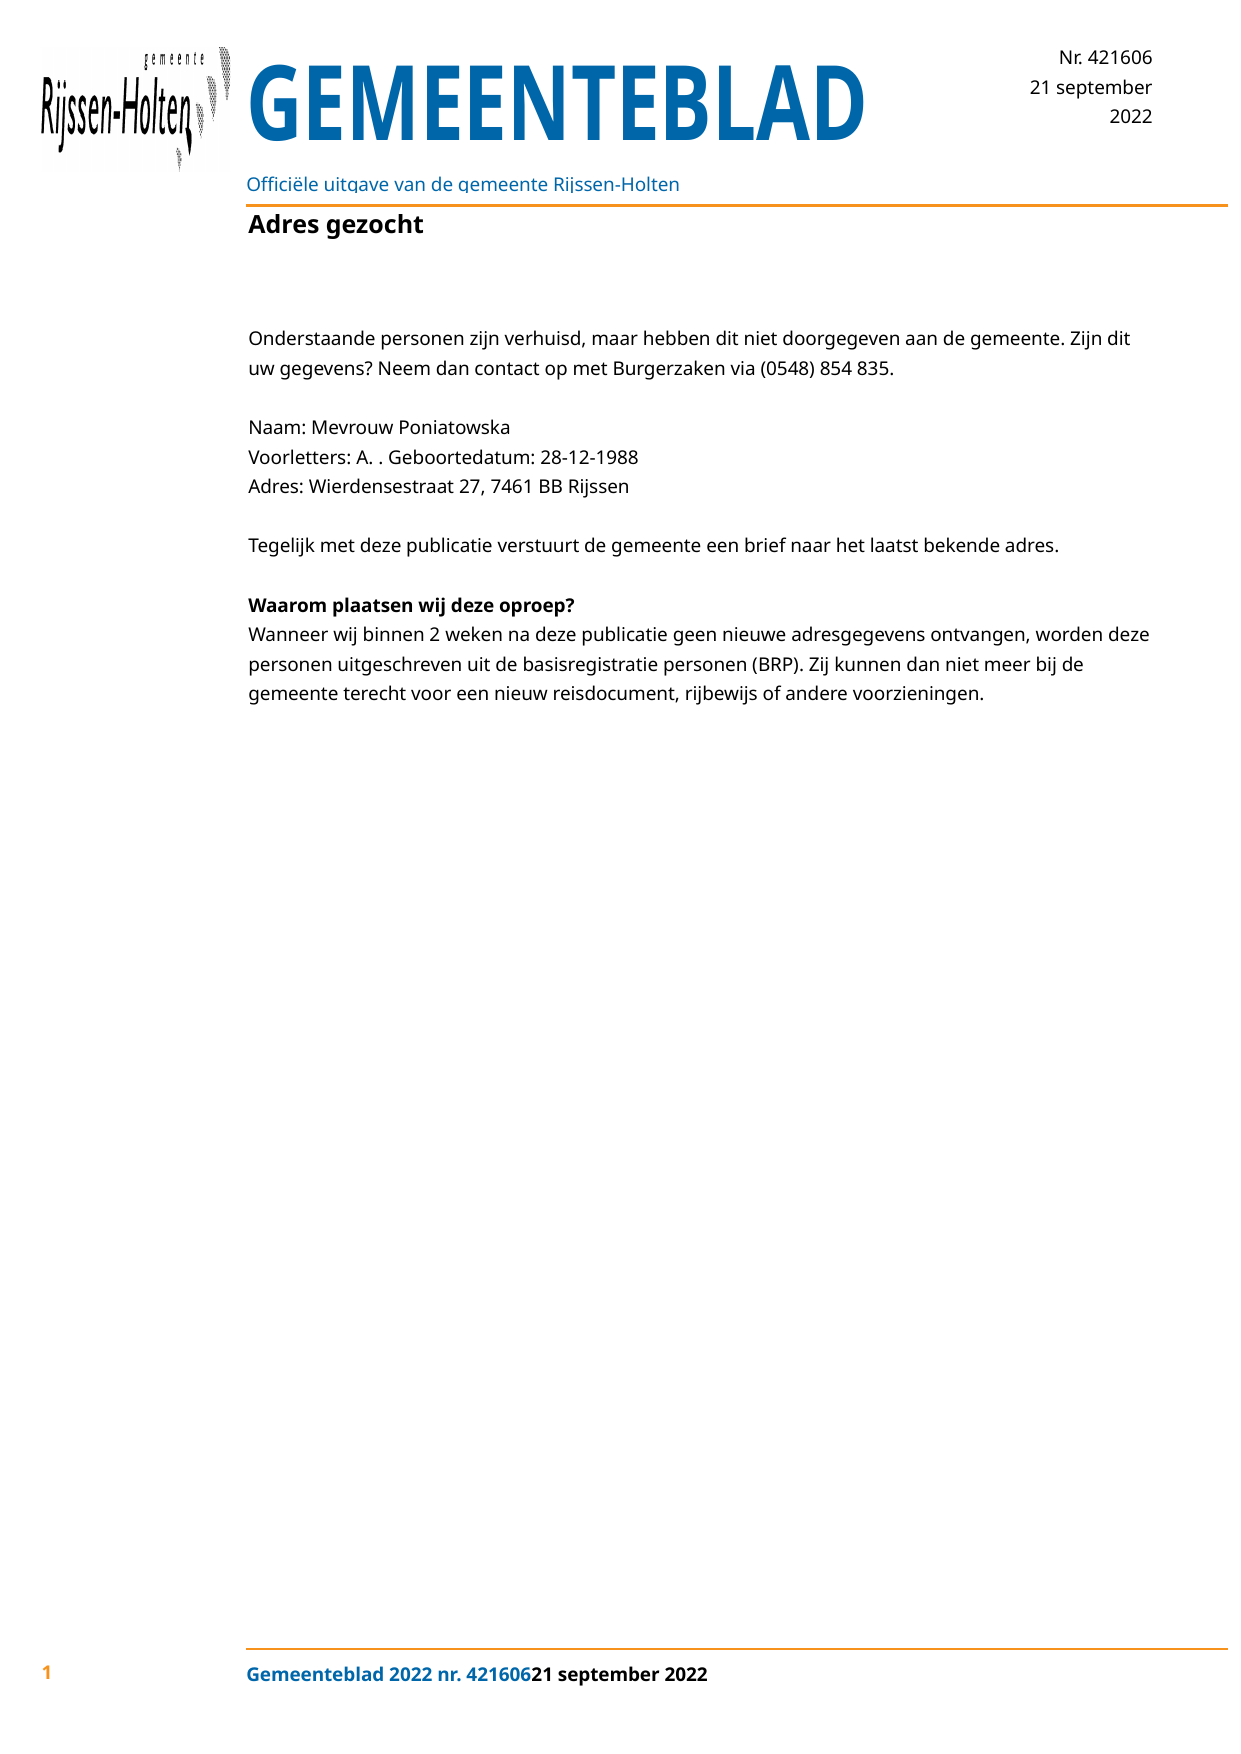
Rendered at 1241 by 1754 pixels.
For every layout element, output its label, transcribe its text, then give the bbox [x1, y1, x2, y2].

text Waarom plaatsen wij deze oproep? [248, 592, 1152, 618]
picture [41, 47, 231, 172]
text Adres gezocht [248, 207, 1152, 241]
text Onderstaande personen zijn verhuisd, maar hebben dit niet doorgegeven aan de gemeente. Zijn dit uw gegevens? Neem dan contact op met Burgerzaken via (0548) 854 835. [248, 326, 1152, 381]
text Voorletters: A. . Geboortedatum: 28-12-1988 [248, 444, 1152, 470]
text Naam: Mevrouw Poniatowska [248, 414, 1152, 440]
text Tegelijk met deze publicatie verstuurt de gemeente een brief naar het laatst bekende adres. [248, 533, 1152, 558]
text Wanneer wij binnen 2 weken na deze publicatie geen nieuwe adresgegevens ontvangen, worden deze personen uitgeschreven uit de basisregistratie personen (BRP). Zij kunnen dan niet meer bij de gemeente terecht voor een nieuw reisdocument, rijbewijs of andere voorzieningen. [248, 621, 1152, 706]
text Adres: Wierdensestraat 27, 7461 BB Rijssen [248, 473, 1152, 499]
